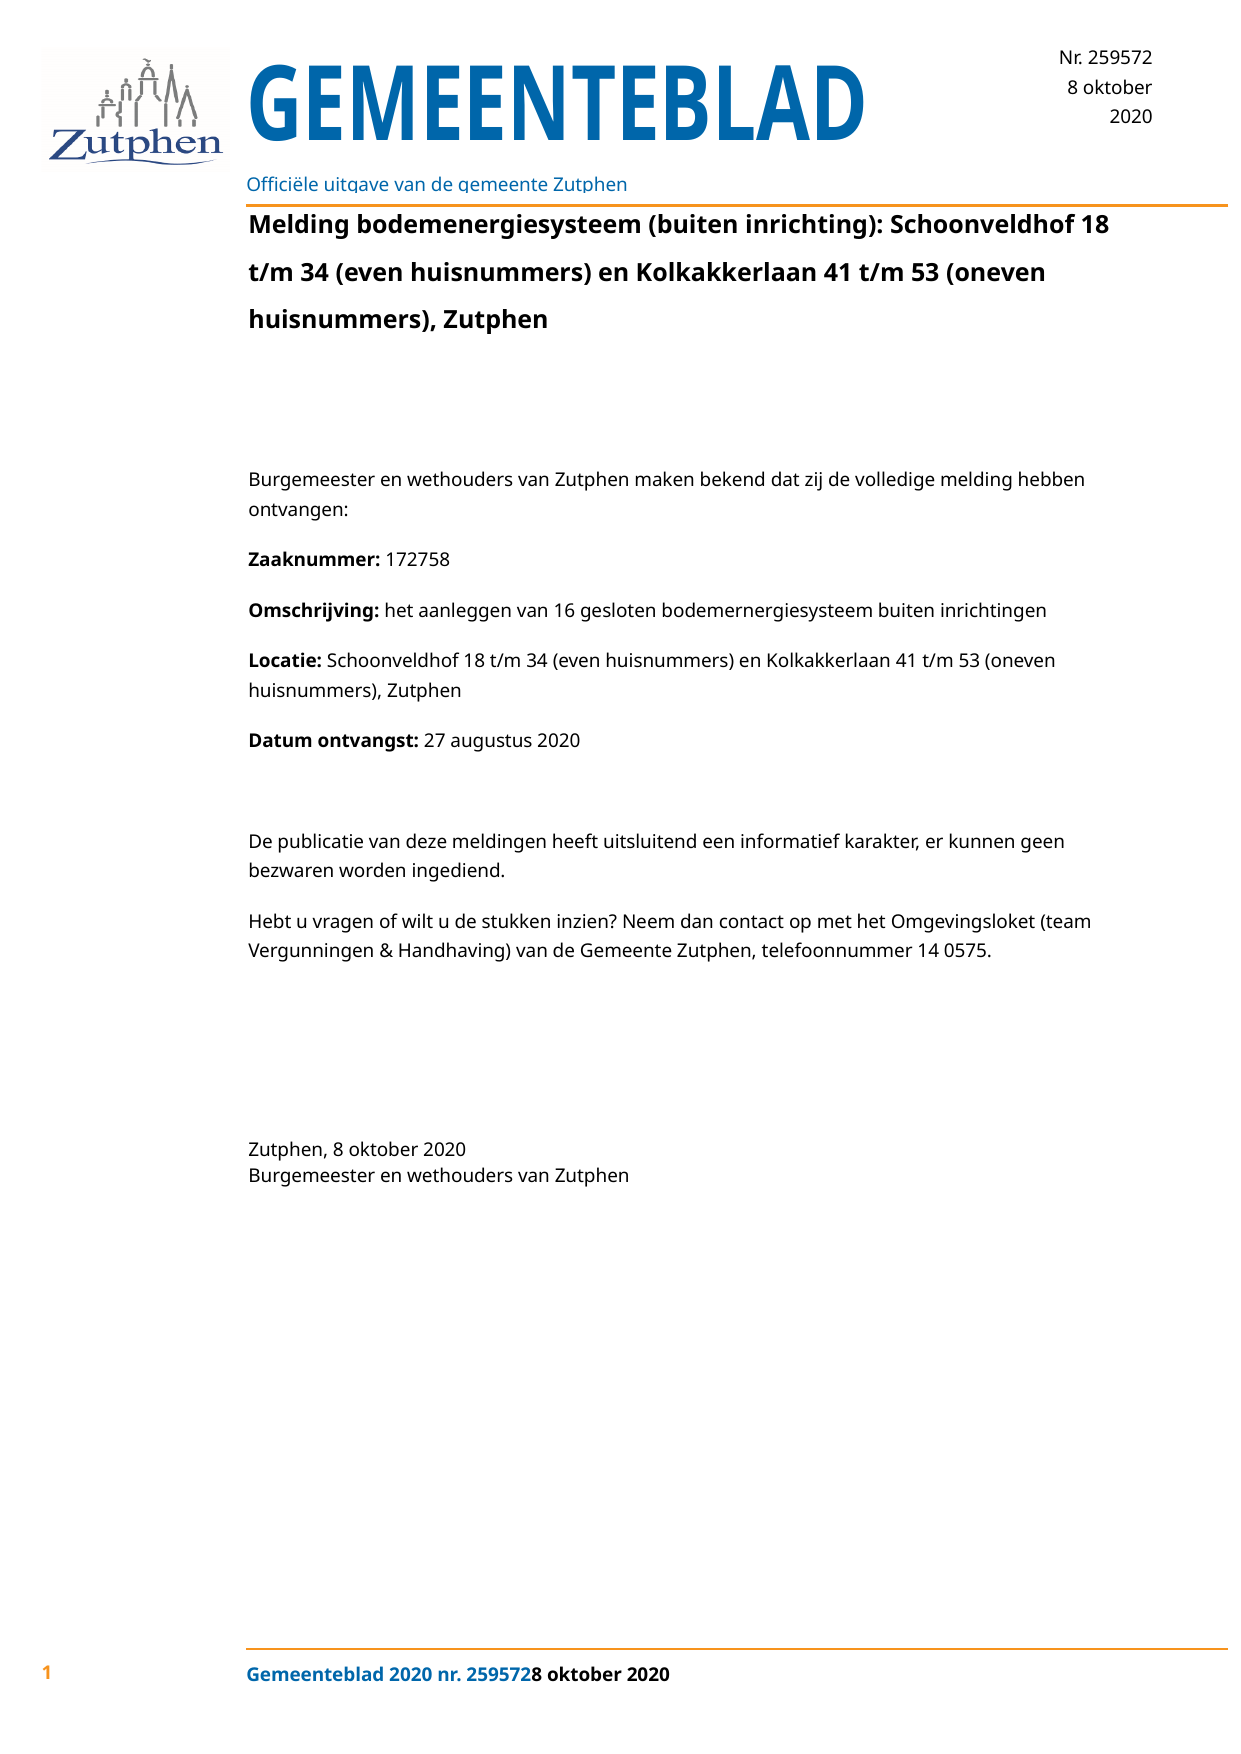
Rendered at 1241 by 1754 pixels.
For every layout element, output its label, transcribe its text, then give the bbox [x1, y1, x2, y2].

text Datum ontvangst: 27 augustus 2020 [248, 727, 1152, 753]
text Locatie: Schoonveldhof 18 t/m 34 (even huisnummers) en Kolkakkerlaan 41 t/m 53 (oneven huisnummers), Zutphen [248, 647, 1152, 702]
picture [41, 47, 231, 172]
text De publicatie van deze meldingen heeft uitsluitend een informatief karakter, er kunnen geen bezwaren worden ingediend. [248, 828, 1152, 883]
text Zaaknummer: 172758 [248, 546, 1152, 572]
text Melding bodemenergiesysteem (buiten inrichting): Schoonveldhof 18 t/m 34 (even huisnummers) en Kolkakkerlaan 41 t/m 53 (oneven huisnummers), Zutphen [248, 207, 1152, 336]
text Burgemeester en wethouders van Zutphen maken bekend dat zij de volledige melding hebben ontvangen: [248, 466, 1152, 522]
text Hebt u vragen of wilt u de stukken inzien? Neem dan contact op met het Omgevingsloket (team Vergunningen & Handhaving) van de Gemeente Zutphen, telefoonnummer 14 0575. [248, 908, 1152, 963]
text Zutphen, 8 oktober 2020 [248, 1137, 1152, 1162]
text Omschrijving: het aanleggen van 16 gesloten bodemernergiesysteem buiten inrichtingen [248, 597, 1152, 622]
text Burgemeester en wethouders van Zutphen [248, 1162, 1152, 1188]
